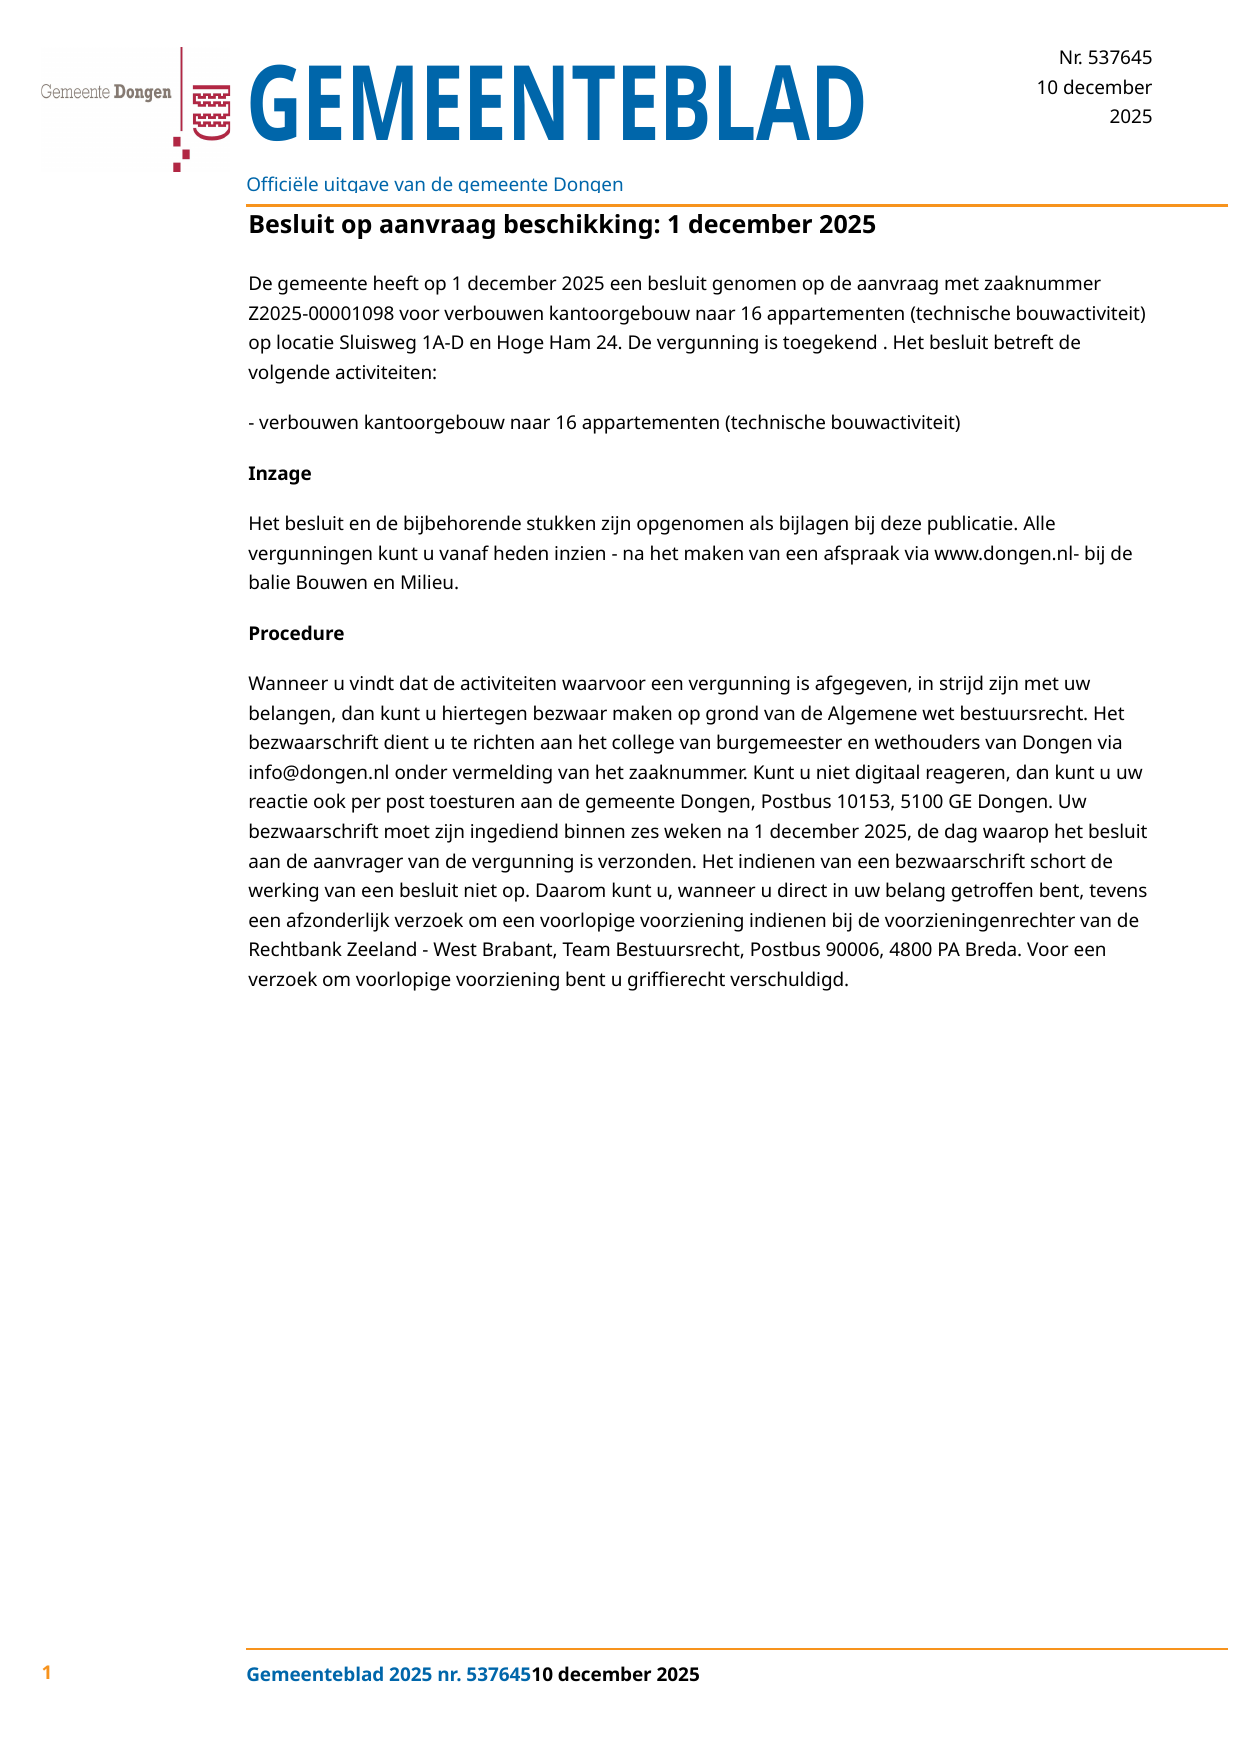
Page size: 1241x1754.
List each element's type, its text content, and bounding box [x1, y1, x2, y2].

text Inzage [248, 460, 1152, 486]
text Besluit op aanvraag beschikking: 1 december 2025 [248, 207, 1152, 241]
text Het besluit en de bijbehorende stukken zijn opgenomen als bijlagen bij deze publicatie. Alle vergunningen kunt u vanaf heden inzien - na het maken van een afspraak via www.dongen.nl- bij de balie Bouwen en Milieu. [248, 510, 1152, 595]
text De gemeente heeft op 1 december 2025 een besluit genomen op de aanvraag met zaaknummer Z2025-00001098 voor verbouwen kantoorgebouw naar 16 appartementen (technische bouwactiviteit) op locatie Sluisweg 1A-D en Hoge Ham 24. De vergunning is toegekend . Het besluit betreft de volgende activiteiten: [248, 270, 1152, 385]
text Procedure [248, 620, 1152, 646]
text - verbouwen kantoorgebouw naar 16 appartementen (technische bouwactiviteit) [248, 409, 1152, 435]
picture [41, 47, 231, 172]
text Wanneer u vindt dat de activiteiten waarvoor een vergunning is afgegeven, in strijd zijn met uw belangen, dan kunt u hiertegen bezwaar maken op grond van de Algemene wet bestuursrecht. Het bezwaarschrift dient u te richten aan het college van burgemeester en wethouders van Dongen via info@dongen.nl onder vermelding van het zaaknummer. Kunt u niet digitaal reageren, dan kunt u uw reactie ook per post toesturen aan de gemeente Dongen, Postbus 10153, 5100 GE Dongen. Uw bezwaarschrift moet zijn ingediend binnen zes weken na 1 december 2025, de dag waarop het besluit aan de aanvrager van de vergunning is verzonden. Het indienen van een bezwaarschrift schort de werking van een besluit niet op. Daarom kunt u, wanneer u direct in uw belang getroffen bent, tevens een afzonderlijk verzoek om een voorlopige voorziening indienen bij de voorzieningenrechter van de Rechtbank Zeeland - West Brabant, Team Bestuursrecht, Postbus 90006, 4800 PA Breda. Voor een verzoek om voorlopige voorziening bent u griffierecht verschuldigd. [248, 670, 1152, 992]
